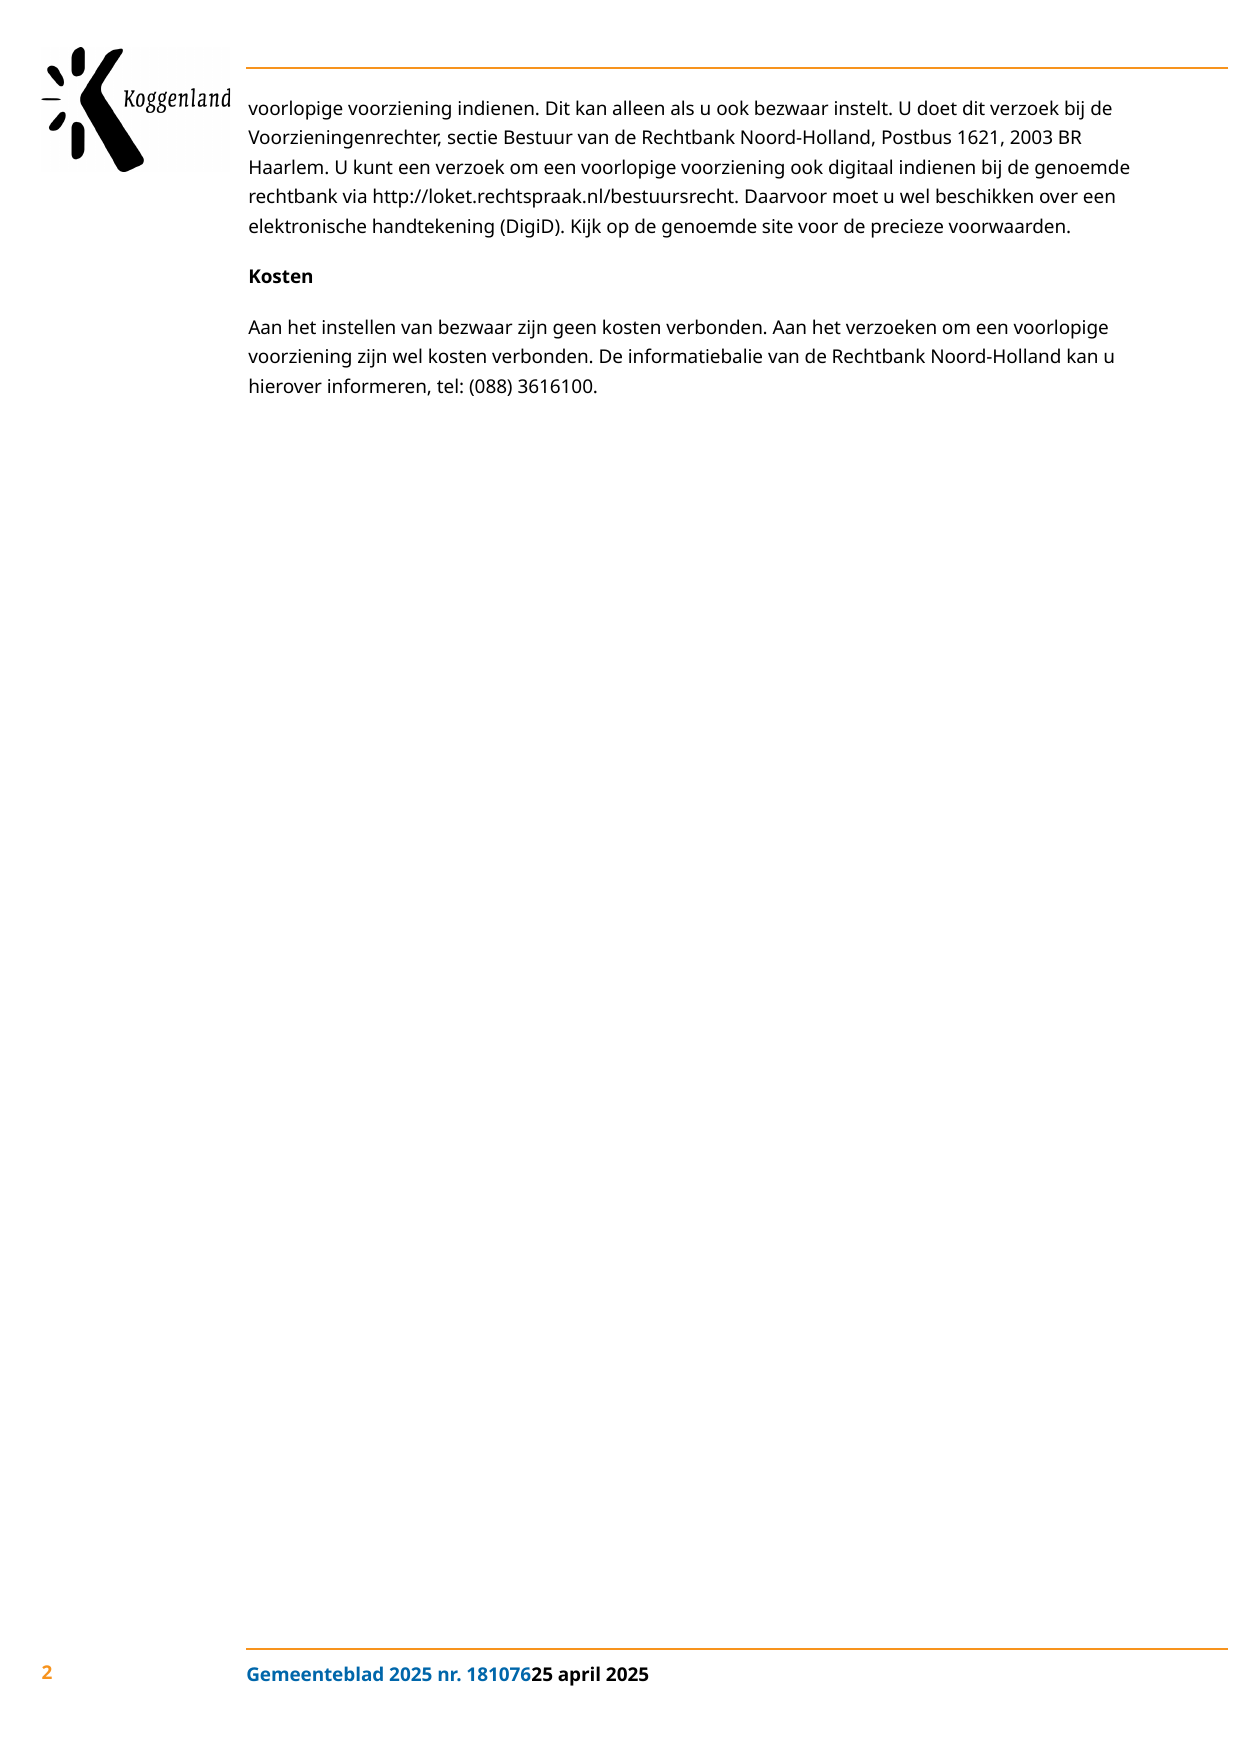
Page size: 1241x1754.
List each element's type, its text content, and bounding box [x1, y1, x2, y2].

picture [41, 47, 231, 172]
text Aan het instellen van bezwaar zijn geen kosten verbonden. Aan het verzoeken om een voorlopige voorziening zijn wel kosten verbonden. De informatiebalie van de Rechtbank Noord-Holland kan u hierover informeren, tel: (088) 3616100. [248, 314, 1152, 399]
text voorlopige voorziening indienen. Dit kan alleen als u ook bezwaar instelt. U doet dit verzoek bij de Voorzieningenrechter, sectie Bestuur van de Rechtbank Noord-Holland, Postbus 1621, 2003 BR Haarlem. U kunt een verzoek om een voorlopige voorziening ook digitaal indienen bij de genoemde rechtbank via http://loket.rechtspraak.nl/bestuursrecht. Daarvoor moet u wel beschikken over een elektronische handtekening (DigiD). Kijk op de genoemde site voor de precieze voorwaarden. [248, 95, 1152, 239]
text Kosten [248, 263, 1152, 289]
